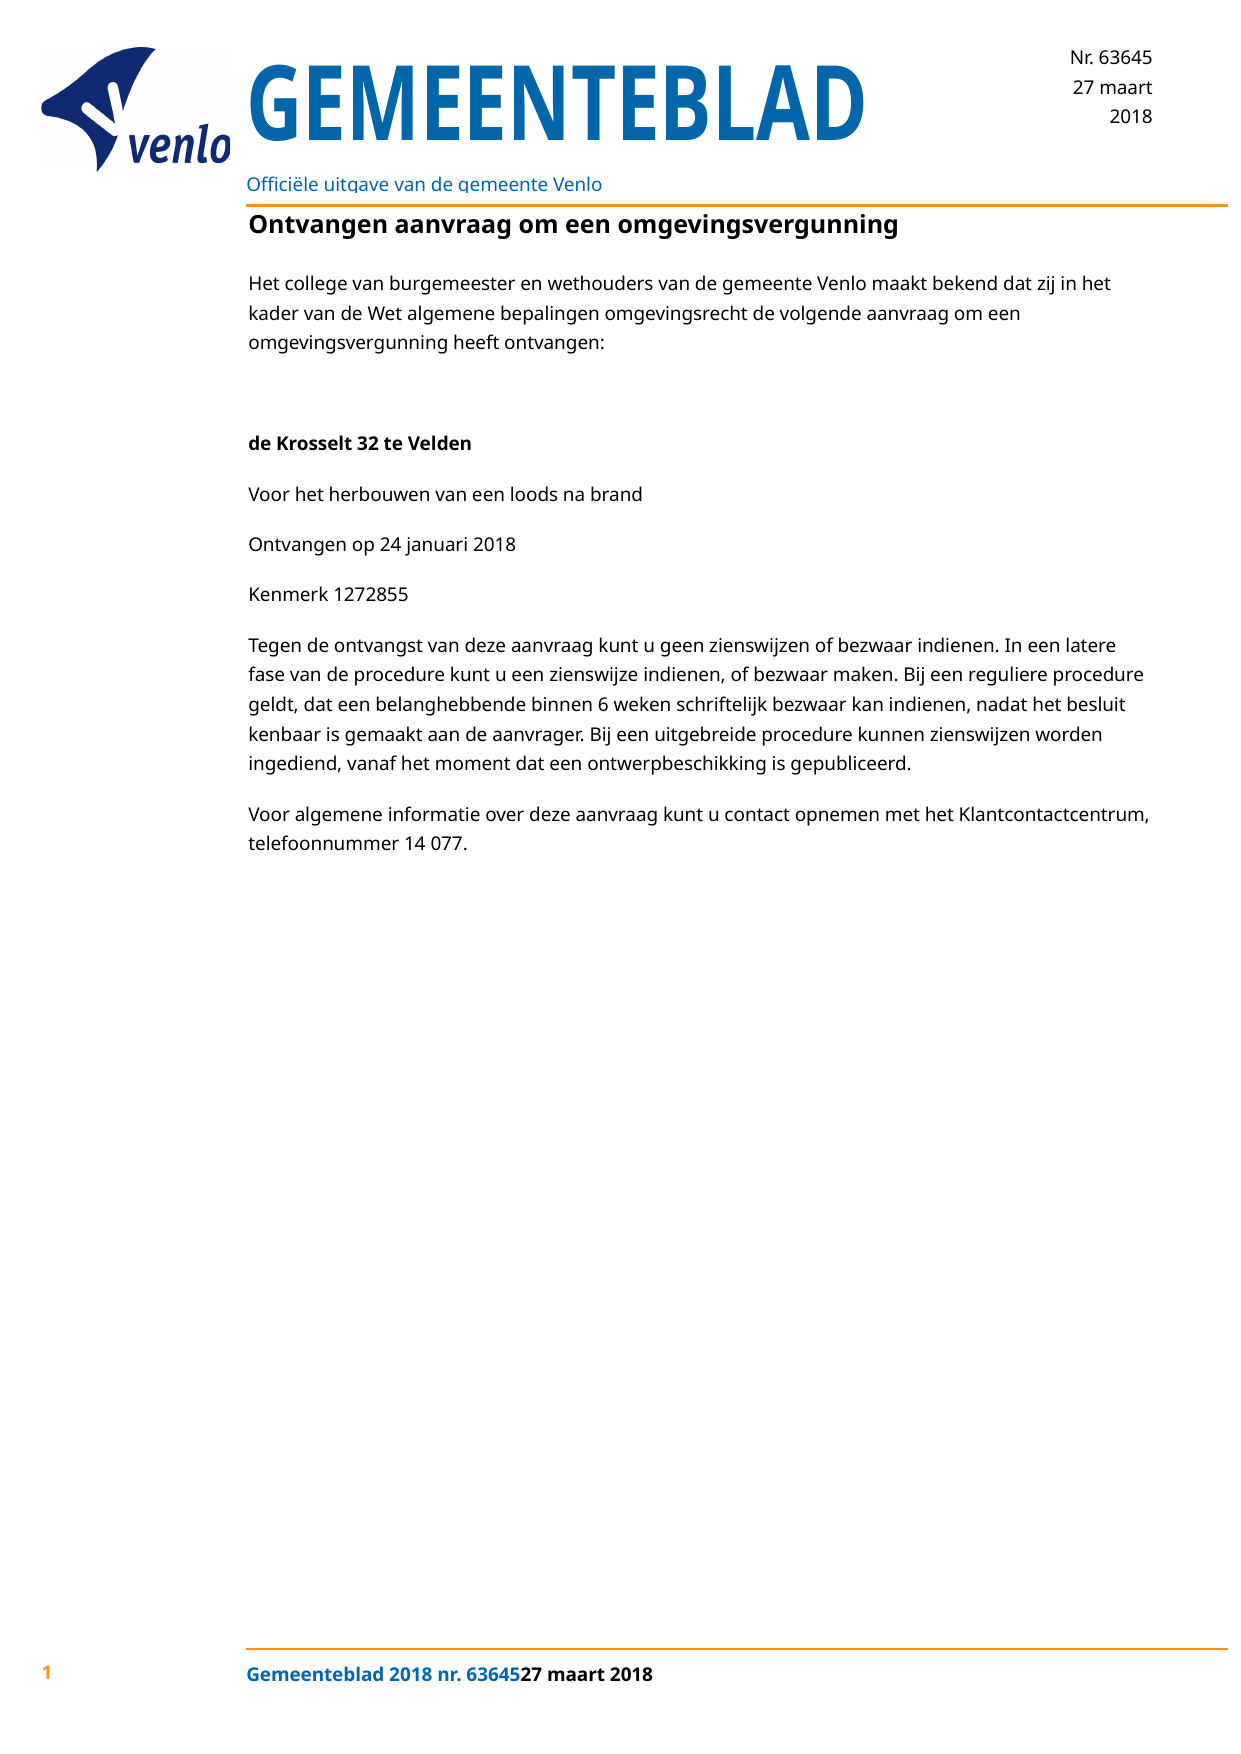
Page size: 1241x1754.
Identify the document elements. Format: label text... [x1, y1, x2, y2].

text Het college van burgemeester en wethouders van de gemeente Venlo maakt bekend dat zij in het kader van de Wet algemene bepalingen omgevingsrecht de volgende aanvraag om een omgevingsvergunning heeft ontvangen: [248, 270, 1152, 355]
picture [41, 47, 231, 172]
text Kenmerk 1272855 [248, 582, 1152, 607]
text Voor het herbouwen van een loods na brand [248, 481, 1152, 506]
text Voor algemene informatie over deze aanvraag kunt u contact opnemen met het Klantcontactcentrum, telefoonnummer 14 077. [248, 801, 1152, 856]
text Ontvangen aanvraag om een omgevingsvergunning [248, 207, 1152, 241]
text Tegen de ontvangst van deze aanvraag kunt u geen zienswijzen of bezwaar indienen. In een latere fase van de procedure kunt u een zienswijze indienen, of bezwaar maken. Bij een reguliere procedure geldt, dat een belanghebbende binnen 6 weken schriftelijk bezwaar kan indienen, nadat het besluit kenbaar is gemaakt aan de aanvrager. Bij een uitgebreide procedure kunnen zienswijzen worden ingediend, vanaf het moment dat een ontwerpbeschikking is gepubliceerd. [248, 632, 1152, 776]
text de Krosselt 32 te Velden [248, 430, 1152, 456]
text Ontvangen op 24 januari 2018 [248, 531, 1152, 557]
